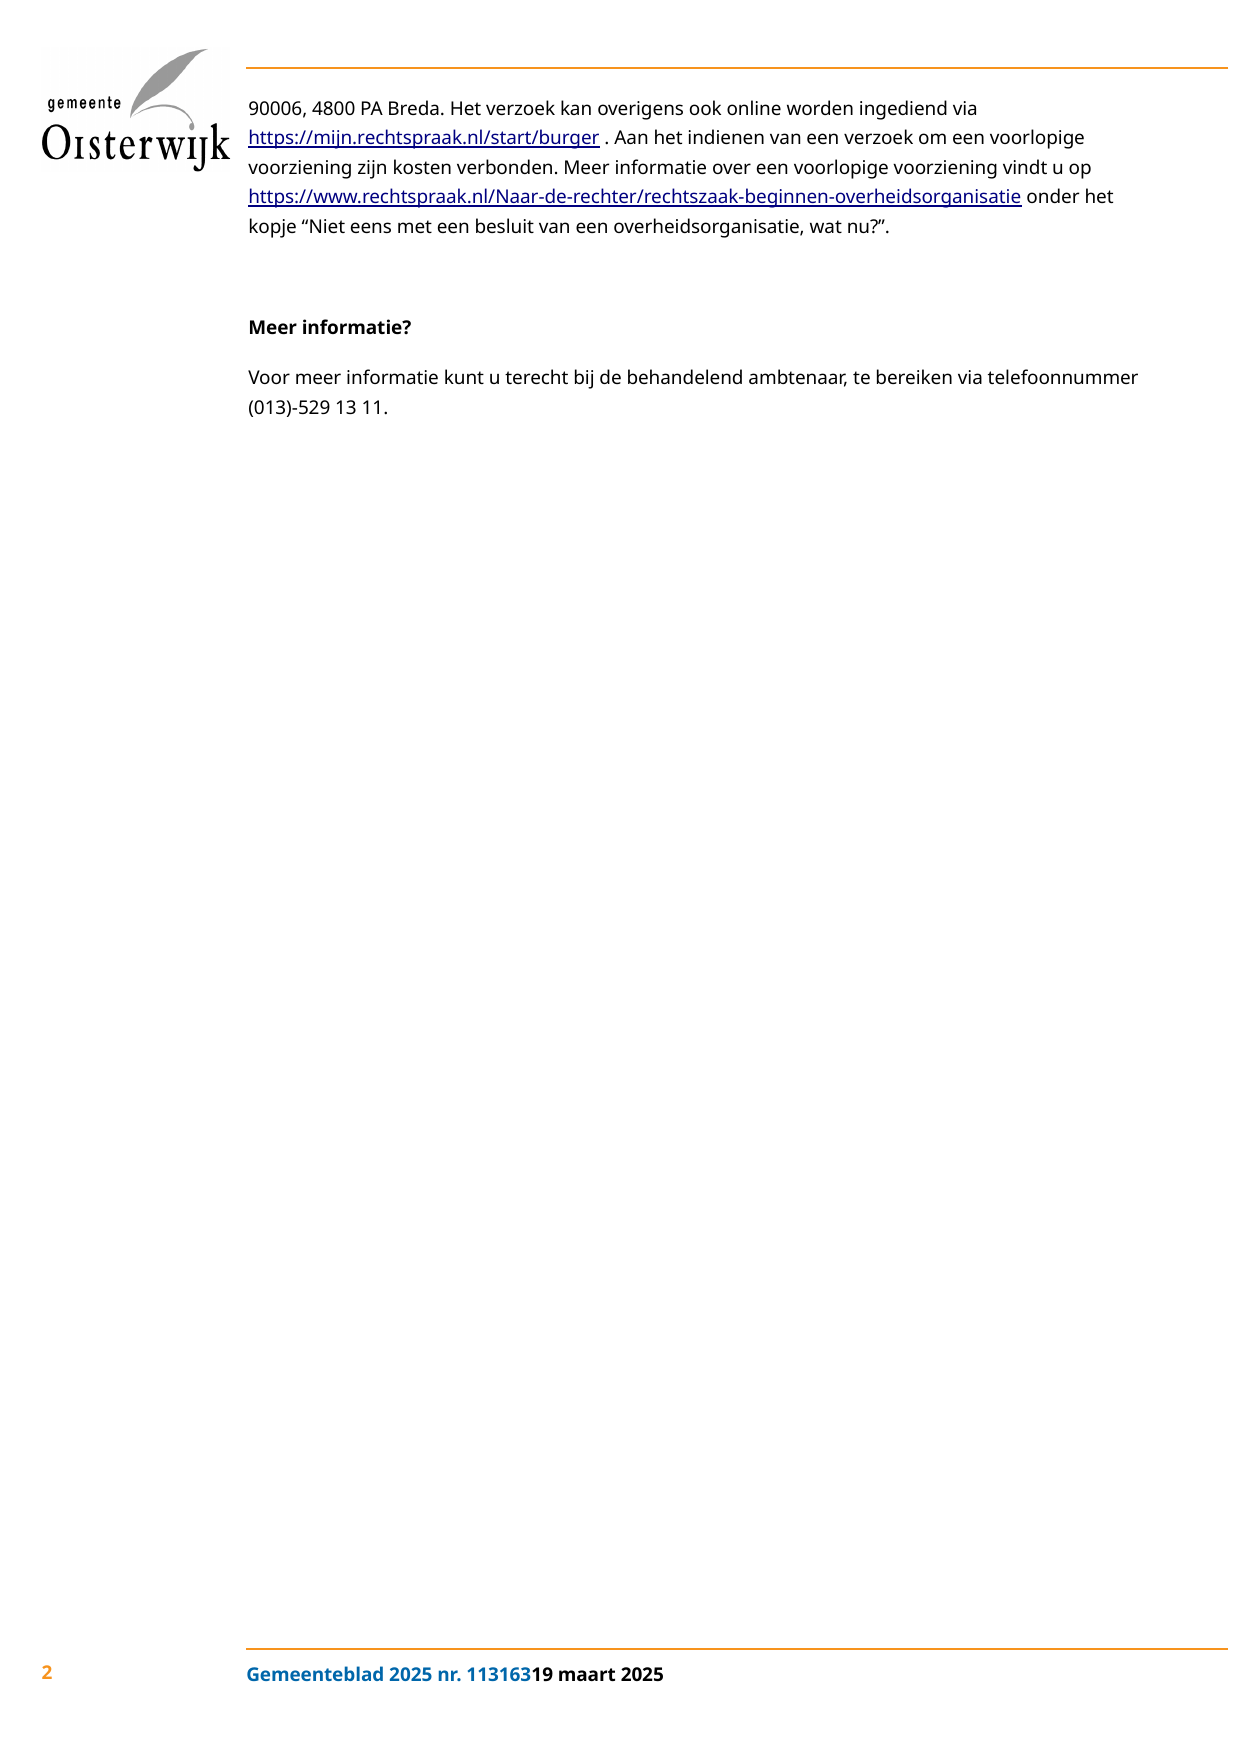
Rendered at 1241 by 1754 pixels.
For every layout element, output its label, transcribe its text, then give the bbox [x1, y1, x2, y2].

picture [41, 47, 231, 172]
text Meer informatie? [248, 314, 1152, 340]
text Voor meer informatie kunt u terecht bij de behandelend ambtenaar, te bereiken via telefoonnummer (013)-529 13 11. [248, 364, 1152, 420]
text 90006, 4800 PA Breda. Het verzoek kan overigens ook online worden ingediend via https://mijn.rechtspraak.nl/start/burger . Aan het indienen van een verzoek om een voorlopige voorziening zijn kosten verbonden. Meer informatie over een voorlopige voorziening vindt u op https://www.rechtspraak.nl/Naar-de-rechter/rechtszaak-beginnen-overheidsorganisatie onder het kopje “Niet eens met een besluit van een overheidsorganisatie, wat nu?”. [248, 95, 1152, 239]
